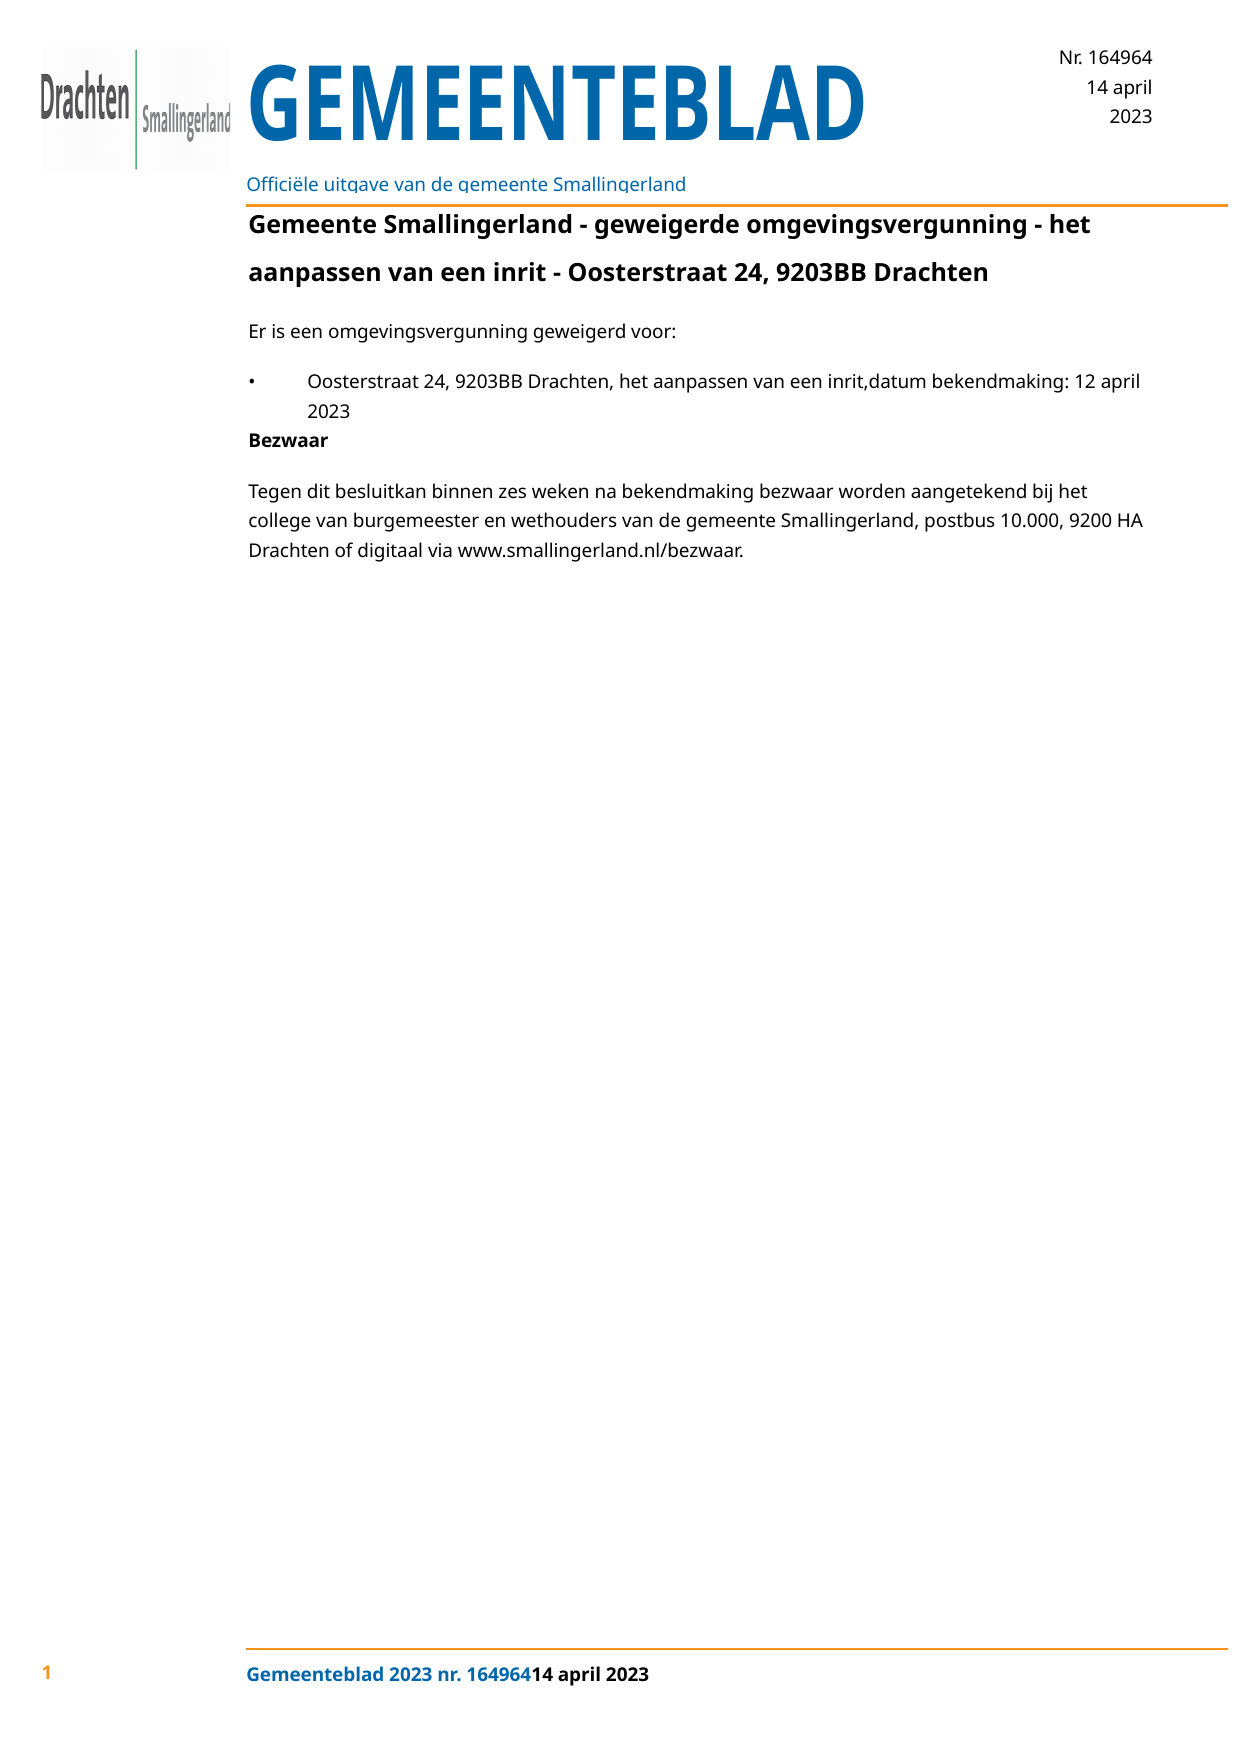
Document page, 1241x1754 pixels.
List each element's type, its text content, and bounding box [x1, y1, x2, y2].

picture [41, 47, 231, 172]
text Gemeente Smallingerland - geweigerde omgevingsvergunning - het aanpassen van een inrit - Oosterstraat 24, 9203BB Drachten [248, 207, 1152, 288]
text Bezwaar [248, 427, 1152, 453]
list Oosterstraat 24, 9203BB Drachten, het aanpassen van een inrit,datum bekendmaking: 12 april 2023 [248, 368, 1152, 424]
text Er is een omgevingsvergunning geweigerd voor: [248, 318, 1152, 344]
text Tegen dit besluitkan binnen zes weken na bekendmaking bezwaar worden aangetekend bij het college van burgemeester en wethouders van de gemeente Smallingerland, postbus 10.000, 9200 HA Drachten of digitaal via www.smallingerland.nl/bezwaar. [248, 478, 1152, 563]
